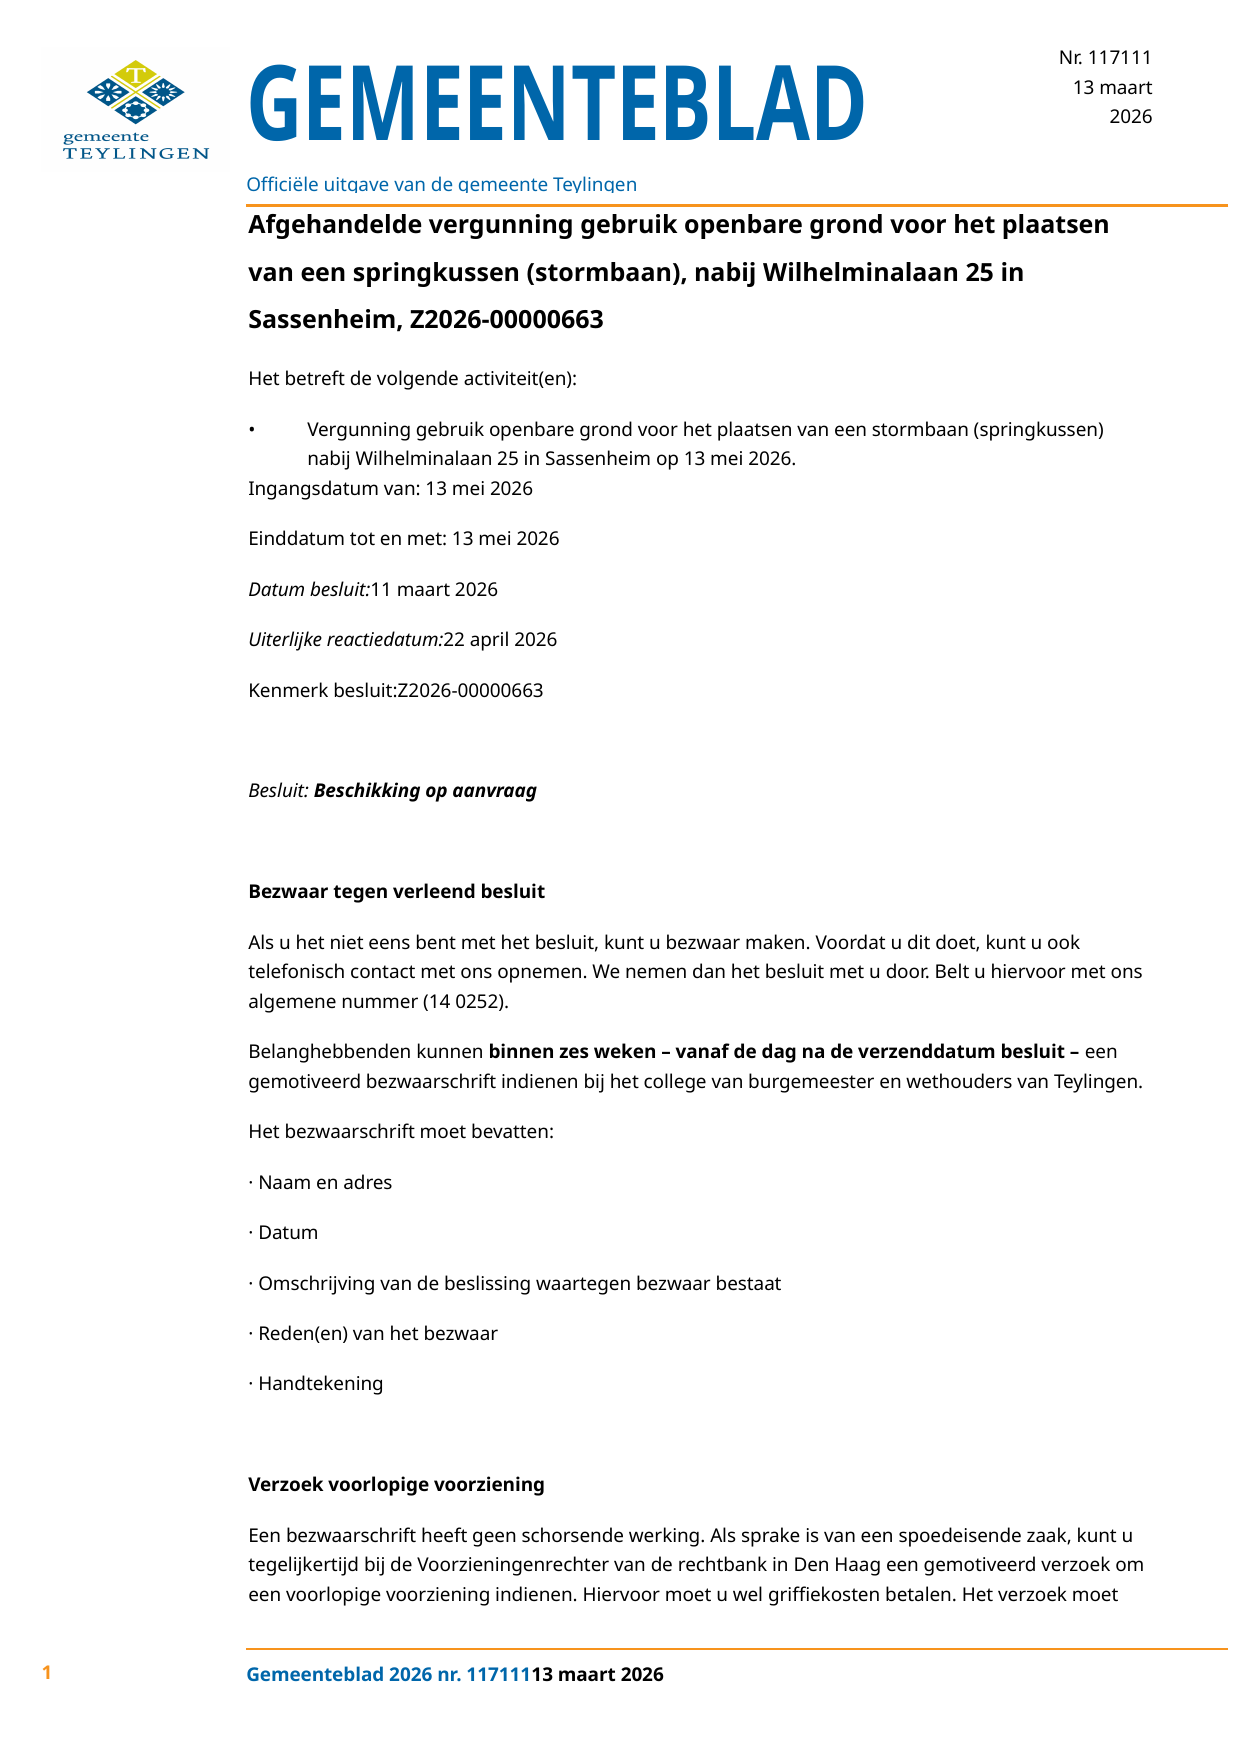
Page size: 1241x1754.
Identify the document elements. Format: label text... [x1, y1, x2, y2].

text · Reden(en) van het bezwaar [248, 1320, 1152, 1346]
text Besluit: Beschikking op aanvraag [248, 778, 1152, 803]
text · Omschrijving van de beslissing waartegen bezwaar bestaat [248, 1270, 1152, 1295]
picture [41, 47, 231, 172]
text · Naam en adres [248, 1169, 1152, 1194]
text Kenmerk besluit:Z2026-00000663 [248, 677, 1152, 702]
text Belanghebbenden kunnen binnen zes weken – vanaf de dag na de verzenddatum besluit – een gemotiveerd bezwaarschrift indienen bij het college van burgemeester en wethouders van Teylingen. [248, 1038, 1152, 1094]
text Het bezwaarschrift moet bevatten: [248, 1118, 1152, 1144]
text Einddatum tot en met: 13 mei 2026 [248, 526, 1152, 551]
text · Handtekening [248, 1371, 1152, 1396]
text Ingangsdatum van: 13 mei 2026 [248, 475, 1152, 501]
text Het betreft de volgende activiteit(en): [248, 366, 1152, 391]
text Als u het niet eens bent met het besluit, kunt u bezwaar maken. Voordat u dit doet, kunt u ook telefonisch contact met ons opnemen. We nemen dan het besluit met u door. Belt u hiervoor met ons algemene nummer (14 0252). [248, 929, 1152, 1014]
text Bezwaar tegen verleend besluit [248, 878, 1152, 904]
text Een bezwaarschrift heeft geen schorsende werking. Als sprake is van een spoedeisende zaak, kunt u tegelijkertijd bij de Voorzieningenrechter van de rechtbank in Den Haag een gemotiveerd verzoek om een voorlopige voorziening indienen. Hiervoor moet u wel griffiekosten betalen. Het verzoek moet [248, 1522, 1152, 1607]
text Uiterlijke reactiedatum:22 april 2026 [248, 626, 1152, 652]
text Afgehandelde vergunning gebruik openbare grond voor het plaatsen van een springkussen (stormbaan), nabij Wilhelminalaan 25 in Sassenheim, Z2026-00000663 [248, 207, 1152, 336]
text Datum besluit:11 maart 2026 [248, 576, 1152, 602]
list Vergunning gebruik openbare grond voor het plaatsen van een stormbaan (springkussen) nabij Wilhelminalaan 25 in Sassenheim op 13 mei 2026. [248, 416, 1152, 471]
text Verzoek voorlopige voorziening [248, 1471, 1152, 1497]
text · Datum [248, 1219, 1152, 1245]
